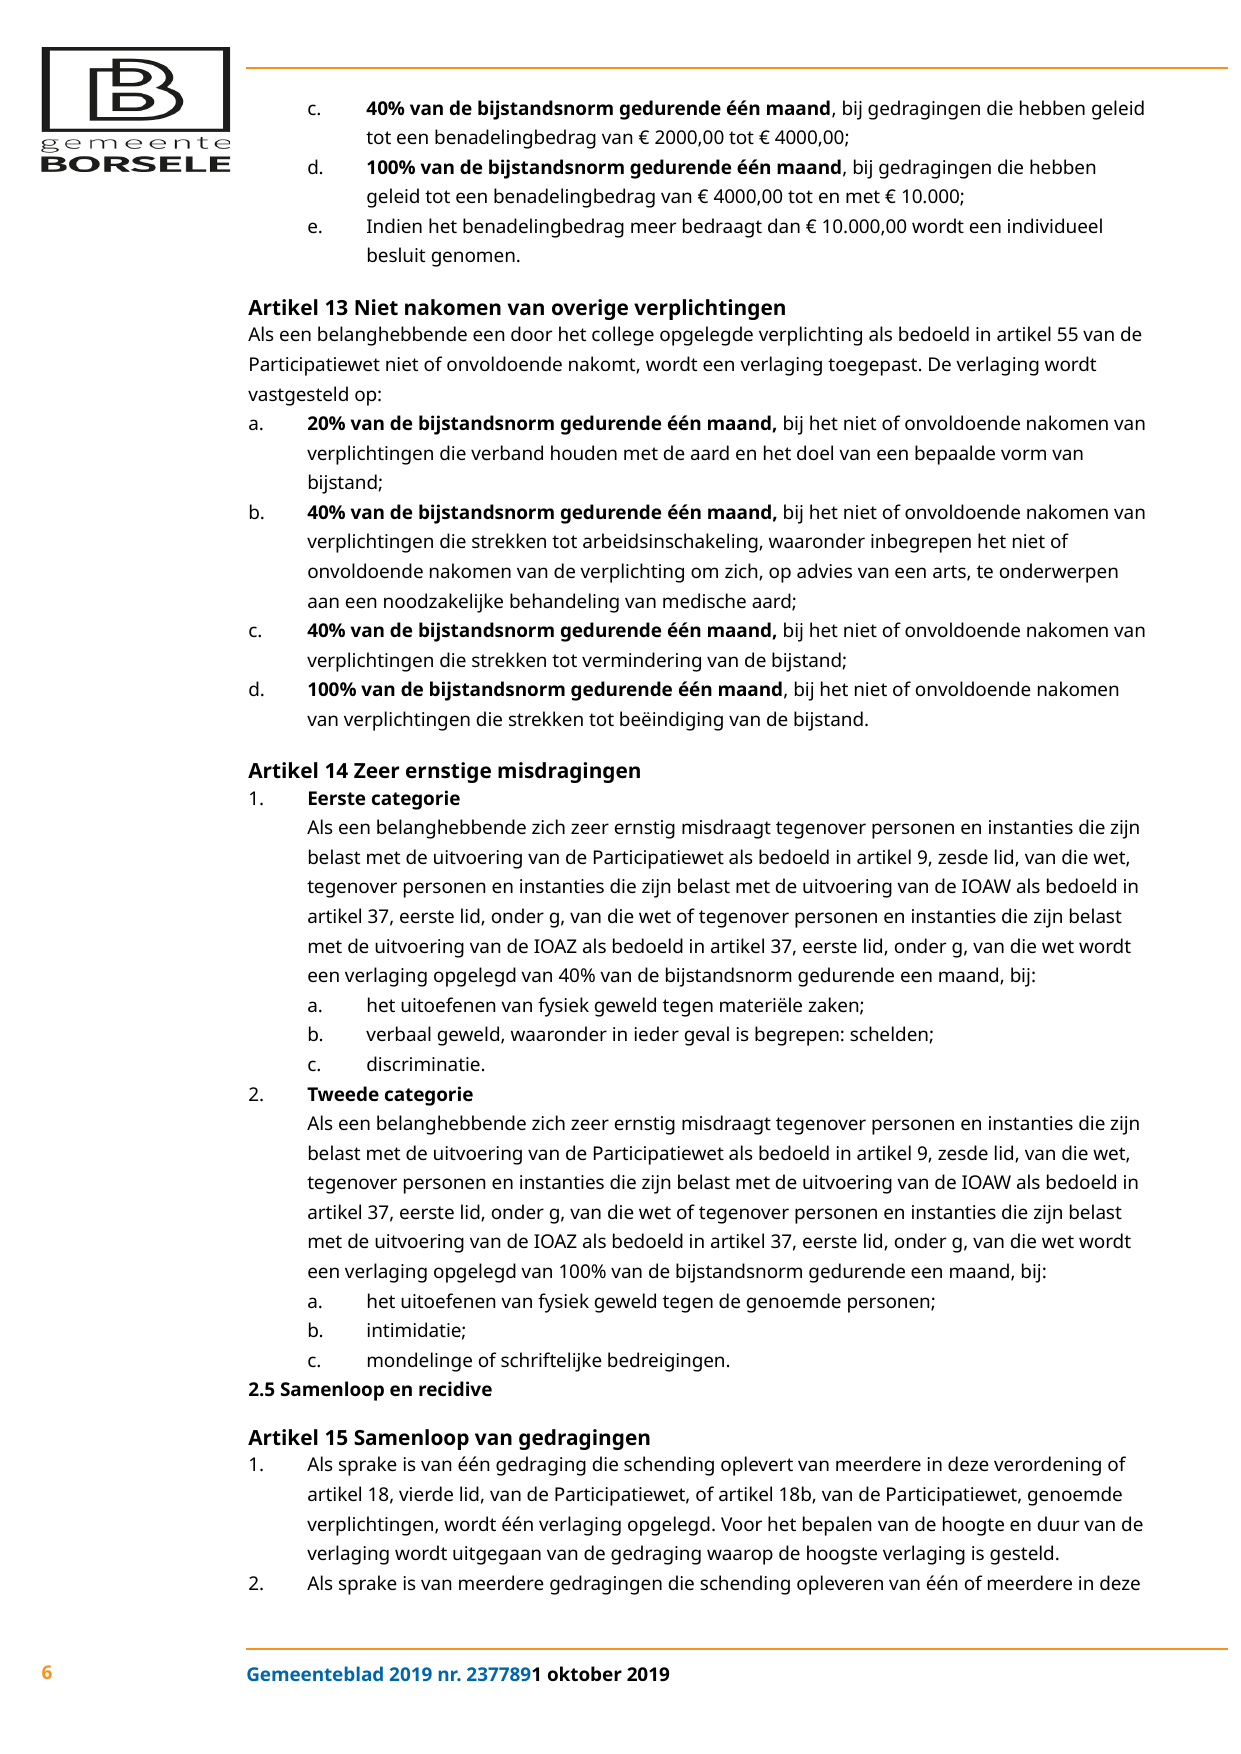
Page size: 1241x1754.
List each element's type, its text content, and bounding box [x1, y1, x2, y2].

list 40% van de bijstandsnorm gedurende één maand, bij gedragingen die hebben geleid tot een benadelingbedrag van € 2000,00 tot € 4000,00; [307, 95, 1152, 150]
text Artikel 13 Niet nakomen van overige verplichtingen [248, 293, 1152, 322]
list het uitoefenen van fysiek geweld tegen de genoemde personen; [307, 1288, 1152, 1314]
list Als sprake is van meerdere gedragingen die schending opleveren van één of meerdere in deze [248, 1570, 1152, 1596]
list Als een belanghebbende zich zeer ernstig misdraagt tegenover personen en instanties die zijn belast met de uitvoering van de Participatiewet als bedoeld in artikel 9, zesde lid, van die wet, tegenover personen en instanties die zijn belast met de uitvoering van de IOAW als bedoeld in artikel 37, eerste lid, onder g, van die wet of tegenover personen en instanties die zijn belast met de uitvoering van de IOAZ als bedoeld in artikel 37, eerste lid, onder g, van die wet wordt een verlaging opgelegd van 40% van de bijstandsnorm gedurende een maand, bij: [248, 814, 1152, 988]
list Tweede categorie [248, 1081, 1152, 1107]
list intimidatie; [307, 1317, 1152, 1343]
list Indien het benadelingbedrag meer bedraagt dan € 10.000,00 wordt een individueel besluit genomen. [307, 213, 1152, 268]
list 20% van de bijstandsnorm gedurende één maand, bij het niet of onvoldoende nakomen van verplichtingen die verband houden met de aard en het doel van een bepaalde vorm van bijstand; [248, 410, 1152, 495]
text Artikel 14 Zeer ernstige misdragingen [248, 757, 1152, 785]
list mondelinge of schriftelijke bedreigingen. [307, 1347, 1152, 1373]
list 100% van de bijstandsnorm gedurende één maand, bij gedragingen die hebben geleid tot een benadelingbedrag van € 4000,00 tot en met € 10.000; [307, 154, 1152, 209]
text 2.5 Samenloop en recidive [248, 1377, 1152, 1402]
list het uitoefenen van fysiek geweld tegen materiële zaken; [307, 992, 1152, 1018]
list 40% van de bijstandsnorm gedurende één maand, bij het niet of onvoldoende nakomen van verplichtingen die strekken tot arbeidsinschakeling, waaronder inbegrepen het niet of onvoldoende nakomen van de verplichting om zich, op advies van een arts, te onderwerpen aan een noodzakelijke behandeling van medische aard; [248, 499, 1152, 613]
list Eerste categorie [248, 785, 1152, 811]
text Als een belanghebbende een door het college opgelegde verplichting als bedoeld in artikel 55 van de Participatiewet niet of onvoldoende nakomt, wordt een verlaging toegepast. De verlaging wordt vastgesteld op: [248, 322, 1152, 406]
list Als sprake is van één gedraging die schending oplevert van meerdere in deze verordening of artikel 18, vierde lid, van de Participatiewet, of artikel 18b, van de Participatiewet, genoemde verplichtingen, wordt één verlaging opgelegd. Voor het bepalen van de hoogte en duur van de verlaging wordt uitgegaan van de gedraging waarop de hoogste verlaging is gesteld. [248, 1452, 1152, 1566]
list verbaal geweld, waaronder in ieder geval is begrepen: schelden; [307, 1022, 1152, 1047]
list 40% van de bijstandsnorm gedurende één maand, bij het niet of onvoldoende nakomen van verplichtingen die strekken tot vermindering van de bijstand; [248, 617, 1152, 673]
list 100% van de bijstandsnorm gedurende één maand, bij het niet of onvoldoende nakomen van verplichtingen die strekken tot beëindiging van de bijstand. [248, 677, 1152, 732]
picture [41, 47, 231, 172]
text Artikel 15 Samenloop van gedragingen [248, 1423, 1152, 1452]
list Als een belanghebbende zich zeer ernstig misdraagt tegenover personen en instanties die zijn belast met de uitvoering van de Participatiewet als bedoeld in artikel 9, zesde lid, van die wet, tegenover personen en instanties die zijn belast met de uitvoering van de IOAW als bedoeld in artikel 37, eerste lid, onder g, van die wet of tegenover personen en instanties die zijn belast met de uitvoering van de IOAZ als bedoeld in artikel 37, eerste lid, onder g, van die wet wordt een verlaging opgelegd van 100% van de bijstandsnorm gedurende een maand, bij: [248, 1110, 1152, 1284]
list discriminatie. [307, 1051, 1152, 1077]
